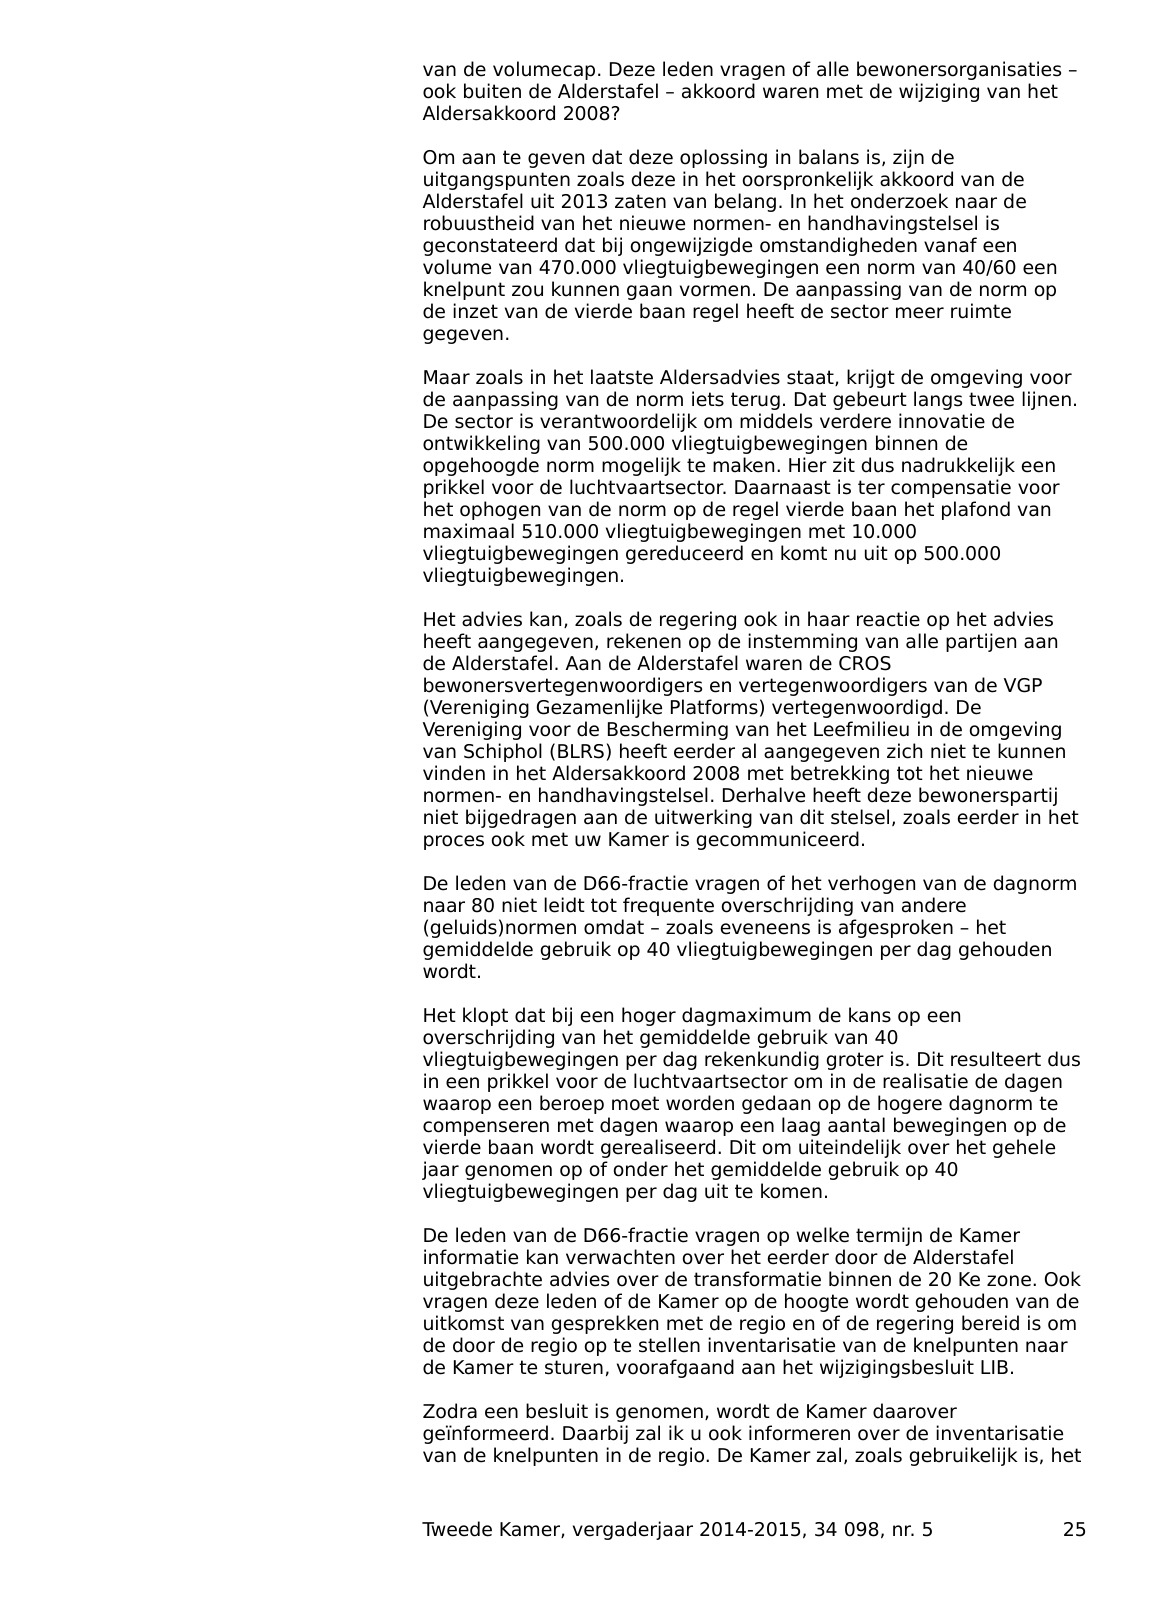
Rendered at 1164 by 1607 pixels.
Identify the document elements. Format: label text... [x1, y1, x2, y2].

text Het klopt dat bij een hoger dagmaximum de kans op een overschrijding van het gemiddelde gebruik van 40 vliegtuigbewegingen per dag rekenkundig groter is. Dit resulteert dus in een prikkel voor de luchtvaartsector om in de realisatie de dagen waarop een beroep moet worden gedaan op de hogere dagnorm te compenseren met dagen waarop een laag aantal bewegingen op de vierde baan wordt gerealiseerd. Dit om uiteindelijk over het gehele jaar genomen op of onder het gemiddelde gebruik op 40 vliegtuigbewegingen per dag uit te komen. [422, 1005, 1087, 1203]
text Om aan te geven dat deze oplossing in balans is, zijn de uitgangspunten zoals deze in het oorspronkelijk akkoord van de Alderstafel uit 2013 zaten van belang. In het onderzoek naar de robuustheid van het nieuwe normen- en handhavingstelsel is geconstateerd dat bij ongewijzigde omstandigheden vanaf een volume van 470.000 vliegtuigbewegingen een norm van 40/60 een knelpunt zou kunnen gaan vormen. De aanpassing van de norm op de inzet van de vierde baan regel heeft de sector meer ruimte gegeven. [422, 147, 1087, 345]
text De leden van de D66-fractie vragen of het verhogen van de dagnorm naar 80 niet leidt tot frequente overschrijding van andere (geluids)normen omdat – zoals eveneens is afgesproken – het gemiddelde gebruik op 40 vliegtuigbewegingen per dag gehouden wordt. [422, 873, 1087, 983]
text De leden van de D66-fractie vragen op welke termijn de Kamer informatie kan verwachten over het eerder door de Alderstafel uitgebrachte advies over de transformatie binnen de 20 Ke zone. Ook vragen deze leden of de Kamer op de hoogte wordt gehouden van de uitkomst van gesprekken met de regio en of de regering bereid is om de door de regio op te stellen inventarisatie van de knelpunten naar de Kamer te sturen, voorafgaand aan het wijzigingsbesluit LIB. [422, 1225, 1087, 1379]
text Het advies kan, zoals de regering ook in haar reactie op het advies heeft aangegeven, rekenen op de instemming van alle partijen aan de Alderstafel. Aan de Alderstafel waren de CROS bewonersvertegenwoordigers en vertegenwoordigers van de VGP (Vereniging Gezamenlijke Platforms) vertegenwoordigd. De Vereniging voor de Bescherming van het Leefmilieu in de omgeving van Schiphol (BLRS) heeft eerder al aangegeven zich niet te kunnen vinden in het Aldersakkoord 2008 met betrekking tot het nieuwe normen- en handhavingstelsel. Derhalve heeft deze bewonerspartij niet bijgedragen aan de uitwerking van dit stelsel, zoals eerder in het proces ook met uw Kamer is gecommuniceerd. [422, 609, 1087, 851]
text Maar zoals in het laatste Aldersadvies staat, krijgt de omgeving voor de aanpassing van de norm iets terug. Dat gebeurt langs twee lijnen. De sector is verantwoordelijk om middels verdere innovatie de ontwikkeling van 500.000 vliegtuigbewegingen binnen de opgehoogde norm mogelijk te maken. Hier zit dus nadrukkelijk een prikkel voor de luchtvaartsector. Daarnaast is ter compensatie voor het ophogen van de norm op de regel vierde baan het plafond van maximaal 510.000 vliegtuigbewegingen met 10.000 vliegtuigbewegingen gereduceerd en komt nu uit op 500.000 vliegtuigbewegingen. [422, 367, 1087, 587]
text van de volumecap. Deze leden vragen of alle bewonersorganisaties – ook buiten de Alderstafel – akkoord waren met de wijziging van het Aldersakkoord 2008? [422, 59, 1087, 125]
text Zodra een besluit is genomen, wordt de Kamer daarover geïnformeerd. Daarbij zal ik u ook informeren over de inventarisatie van de knelpunten in de regio. De Kamer zal, zoals gebruikelijk is, het [422, 1401, 1087, 1467]
